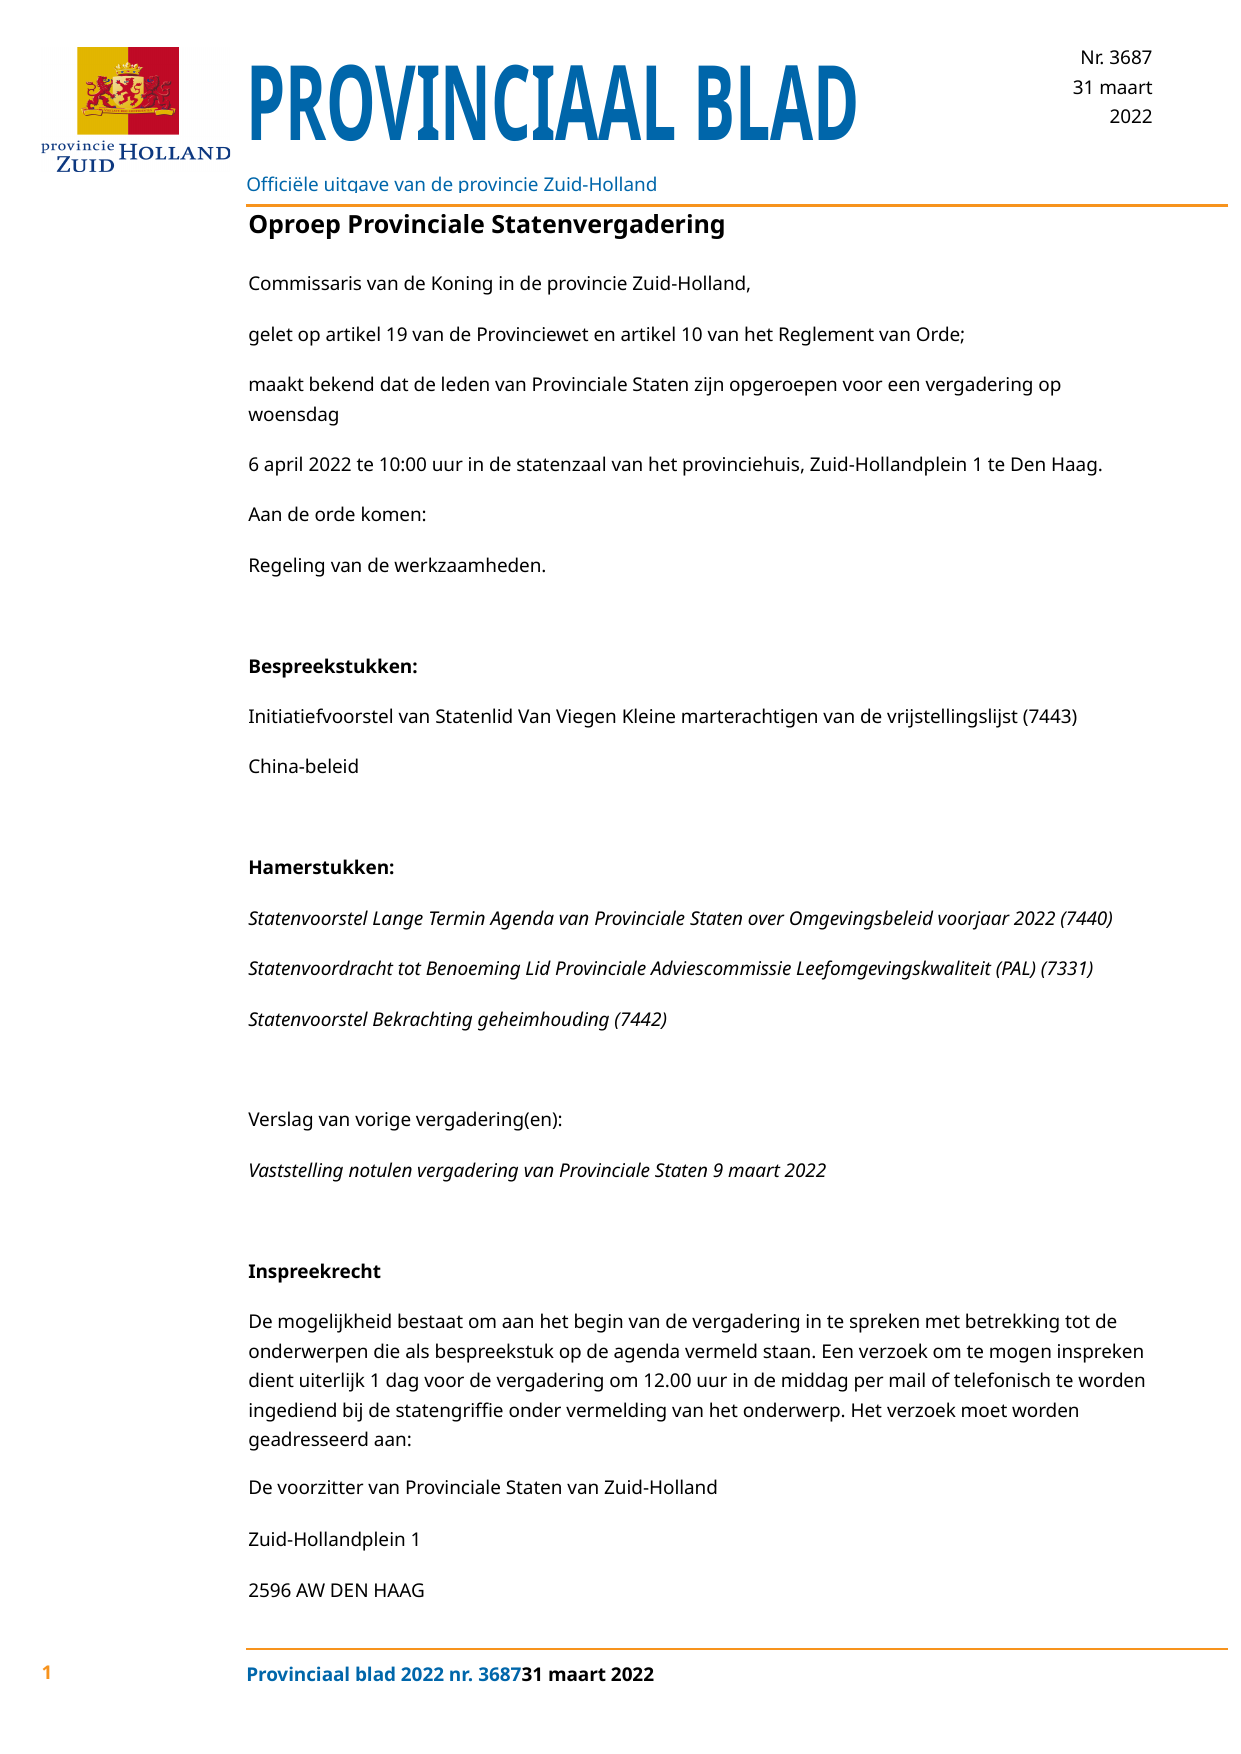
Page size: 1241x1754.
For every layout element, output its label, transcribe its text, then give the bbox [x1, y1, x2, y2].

text Aan de orde komen: [248, 502, 1152, 527]
text Statenvoorstel Lange Termin Agenda van Provinciale Staten over Omgevingsbeleid voorjaar 2022 (7440) [248, 905, 1152, 931]
text Commissaris van de Koning in de provincie Zuid-Holland, [248, 270, 1152, 296]
text Verslag van vorige vergadering(en): [248, 1107, 1152, 1132]
text maakt bekend dat de leden van Provinciale Staten zijn opgeroepen voor een vergadering op woensdag [248, 371, 1152, 426]
text gelet op artikel 19 van de Provinciewet en artikel 10 van het Reglement van Orde; [248, 321, 1152, 346]
text Zuid-Hollandplein 1 [248, 1526, 1152, 1552]
text De mogelijkheid bestaat om aan het begin van de vergadering in te spreken met betrekking tot de onderwerpen die als bespreekstuk op de agenda vermeld staan. Een verzoek om te mogen inspreken dient uiterlijk 1 dag voor de vergadering om 12.00 uur in de middag per mail of telefonisch te worden ingediend bij de statengriffie onder vermelding van het onderwerp. Het verzoek moet worden geadresseerd aan: [248, 1308, 1152, 1452]
text 2596 AW DEN HAAG [248, 1577, 1152, 1603]
text Oproep Provinciale Statenvergadering [248, 207, 1152, 241]
text China-beleid [248, 754, 1152, 779]
text Statenvoorstel Bekrachting geheimhouding (7442) [248, 1006, 1152, 1031]
text De voorzitter van Provinciale Staten van Zuid-Holland [248, 1474, 1152, 1500]
picture [41, 47, 231, 172]
text Bespreekstukken: [248, 653, 1152, 678]
text Statenvoordracht tot Benoeming Lid Provinciale Adviescommissie Leefomgevingskwaliteit (PAL) (7331) [248, 955, 1152, 981]
text Regeling van de werkzaamheden. [248, 552, 1152, 578]
text Vaststelling notulen vergadering van Provinciale Staten 9 maart 2022 [248, 1157, 1152, 1183]
text Hamerstukken: [248, 854, 1152, 880]
text Initiatiefvoorstel van Statenlid Van Viegen Kleine marterachtigen van de vrijstellingslijst (7443) [248, 703, 1152, 729]
text Inspreekrecht [248, 1258, 1152, 1283]
text 6 april 2022 te 10:00 uur in de statenzaal van het provinciehuis, Zuid-Hollandplein 1 te Den Haag. [248, 451, 1152, 477]
